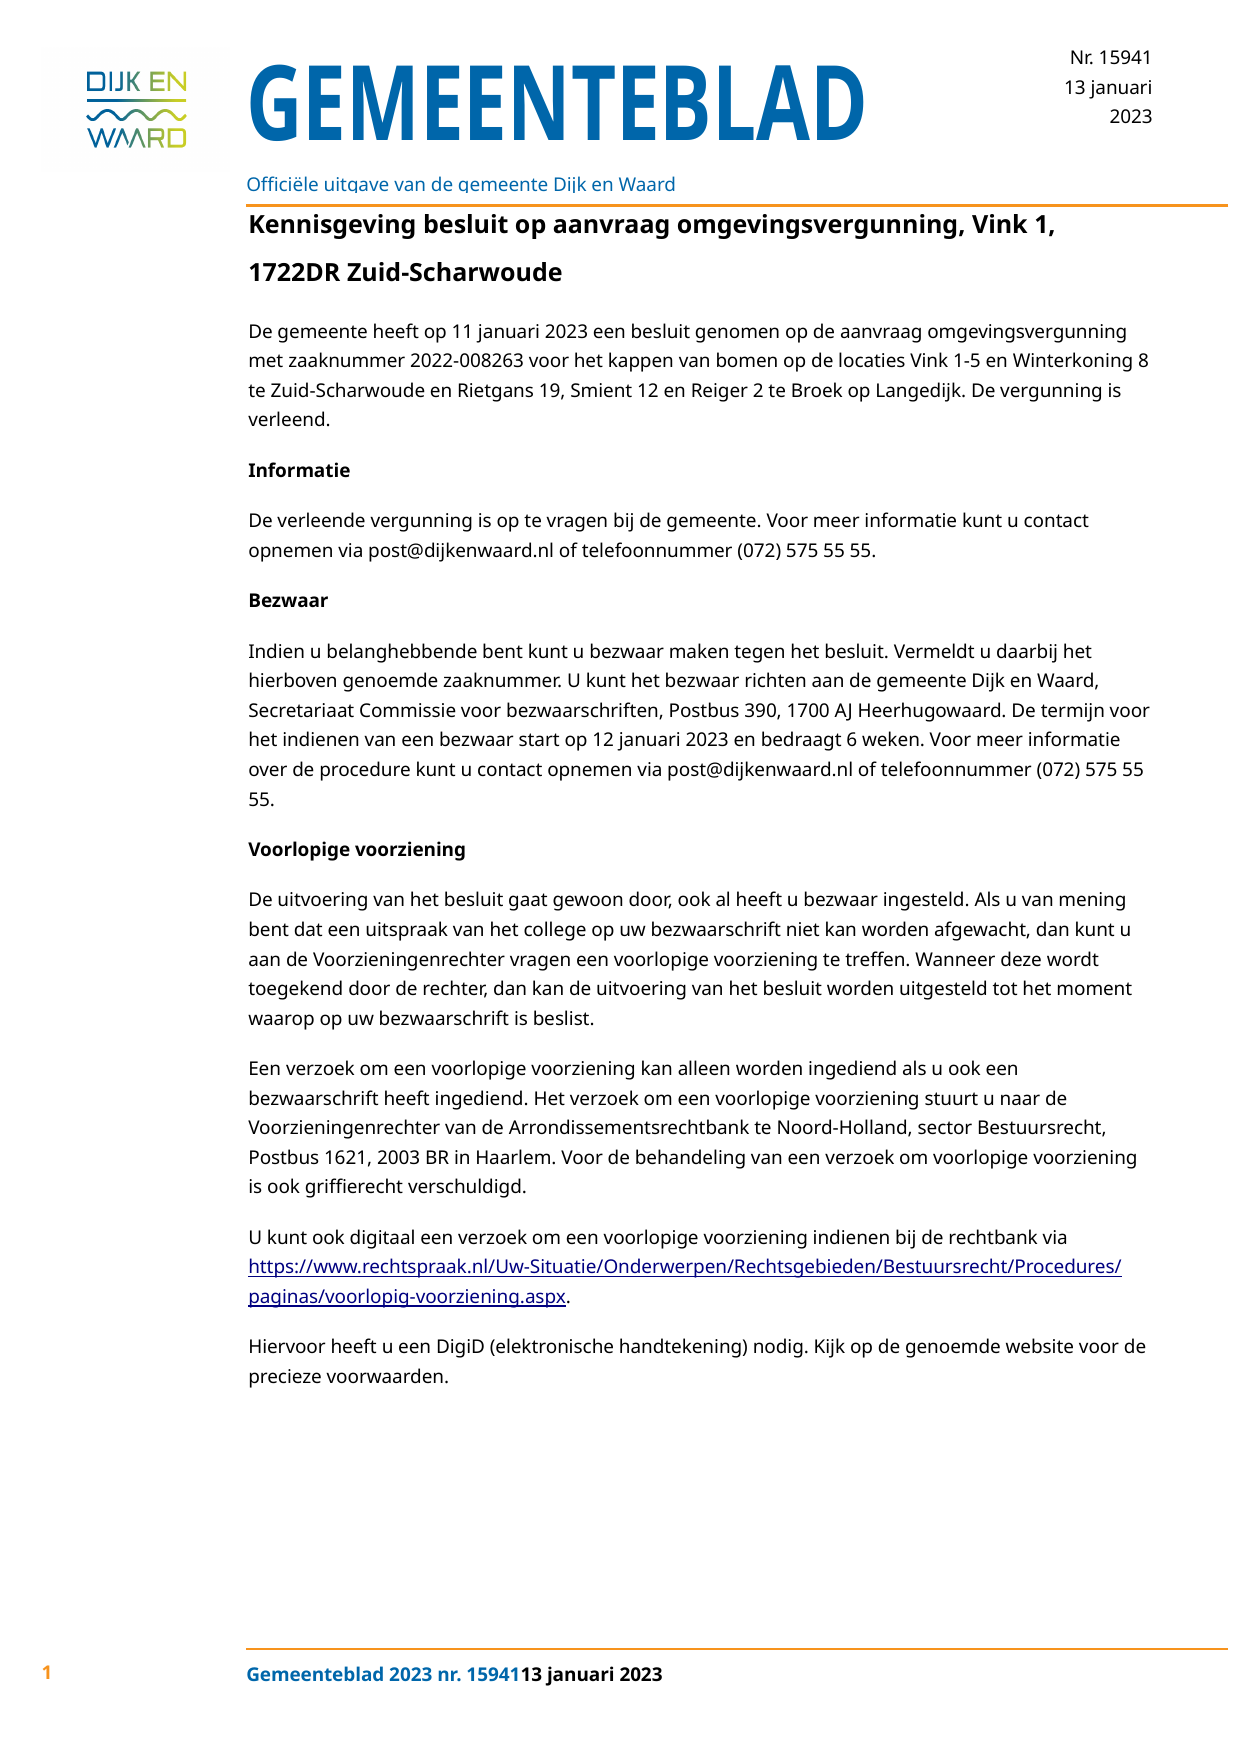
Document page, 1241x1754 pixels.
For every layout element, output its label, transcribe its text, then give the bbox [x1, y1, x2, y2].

picture [41, 47, 231, 172]
text Een verzoek om een voorlopige voorziening kan alleen worden ingediend als u ook een bezwaarschrift heeft ingediend. Het verzoek om een voorlopige voorziening stuurt u naar de Voorzieningenrechter van de Arrondissementsrechtbank te Noord-Holland, sector Bestuursrecht, Postbus 1621, 2003 BR in Haarlem. Voor de behandeling van een verzoek om voorlopige voorziening is ook griffierecht verschuldigd. [248, 1055, 1152, 1199]
text De gemeente heeft op 11 januari 2023 een besluit genomen op de aanvraag omgevingsvergunning met zaaknummer 2022-008263 voor het kappen van bomen op de locaties Vink 1-5 en Winterkoning 8 te Zuid-Scharwoude en Rietgans 19, Smient 12 en Reiger 2 te Broek op Langedijk. De vergunning is verleend. [248, 318, 1152, 432]
text Voorlopige voorziening [248, 836, 1152, 862]
text Bezwaar [248, 587, 1152, 613]
text Informatie [248, 457, 1152, 483]
text U kunt ook digitaal een verzoek om een voorlopige voorziening indienen bij de rechtbank via https://www.rechtspraak.nl/Uw-Situatie/Onderwerpen/Rechtsgebieden/Bestuursrecht/Procedures/paginas/voorlopig-voorziening.aspx. [248, 1224, 1152, 1309]
text Kennisgeving besluit op aanvraag omgevingsvergunning, Vink 1, 1722DR Zuid-Scharwoude [248, 207, 1152, 288]
text De verleende vergunning is op te vragen bij de gemeente. Voor meer informatie kunt u contact opnemen via post@dijkenwaard.nl of telefoonnummer (072) 575 55 55. [248, 507, 1152, 563]
text De uitvoering van het besluit gaat gewoon door, ook al heeft u bezwaar ingesteld. Als u van mening bent dat een uitspraak van het college op uw bezwaarschrift niet kan worden afgewacht, dan kunt u aan de Voorzieningenrechter vragen een voorlopige voorziening te treffen. Wanneer deze wordt toegekend door de rechter, dan kan de uitvoering van het besluit worden uitgesteld tot het moment waarop op uw bezwaarschrift is beslist. [248, 887, 1152, 1031]
text Hiervoor heeft u een DigiD (elektronische handtekening) nodig. Kijk op de genoemde website voor de precieze voorwaarden. [248, 1334, 1152, 1389]
text Indien u belanghebbende bent kunt u bezwaar maken tegen het besluit. Vermeldt u daarbij het hierboven genoemde zaaknummer. U kunt het bezwaar richten aan de gemeente Dijk en Waard, Secretariaat Commissie voor bezwaarschriften, Postbus 390, 1700 AJ Heerhugowaard. De termijn voor het indienen van een bezwaar start op 12 januari 2023 en bedraagt 6 weken. Voor meer informatie over de procedure kunt u contact opnemen via post@dijkenwaard.nl of telefoonnummer (072) 575 55 55. [248, 638, 1152, 812]
